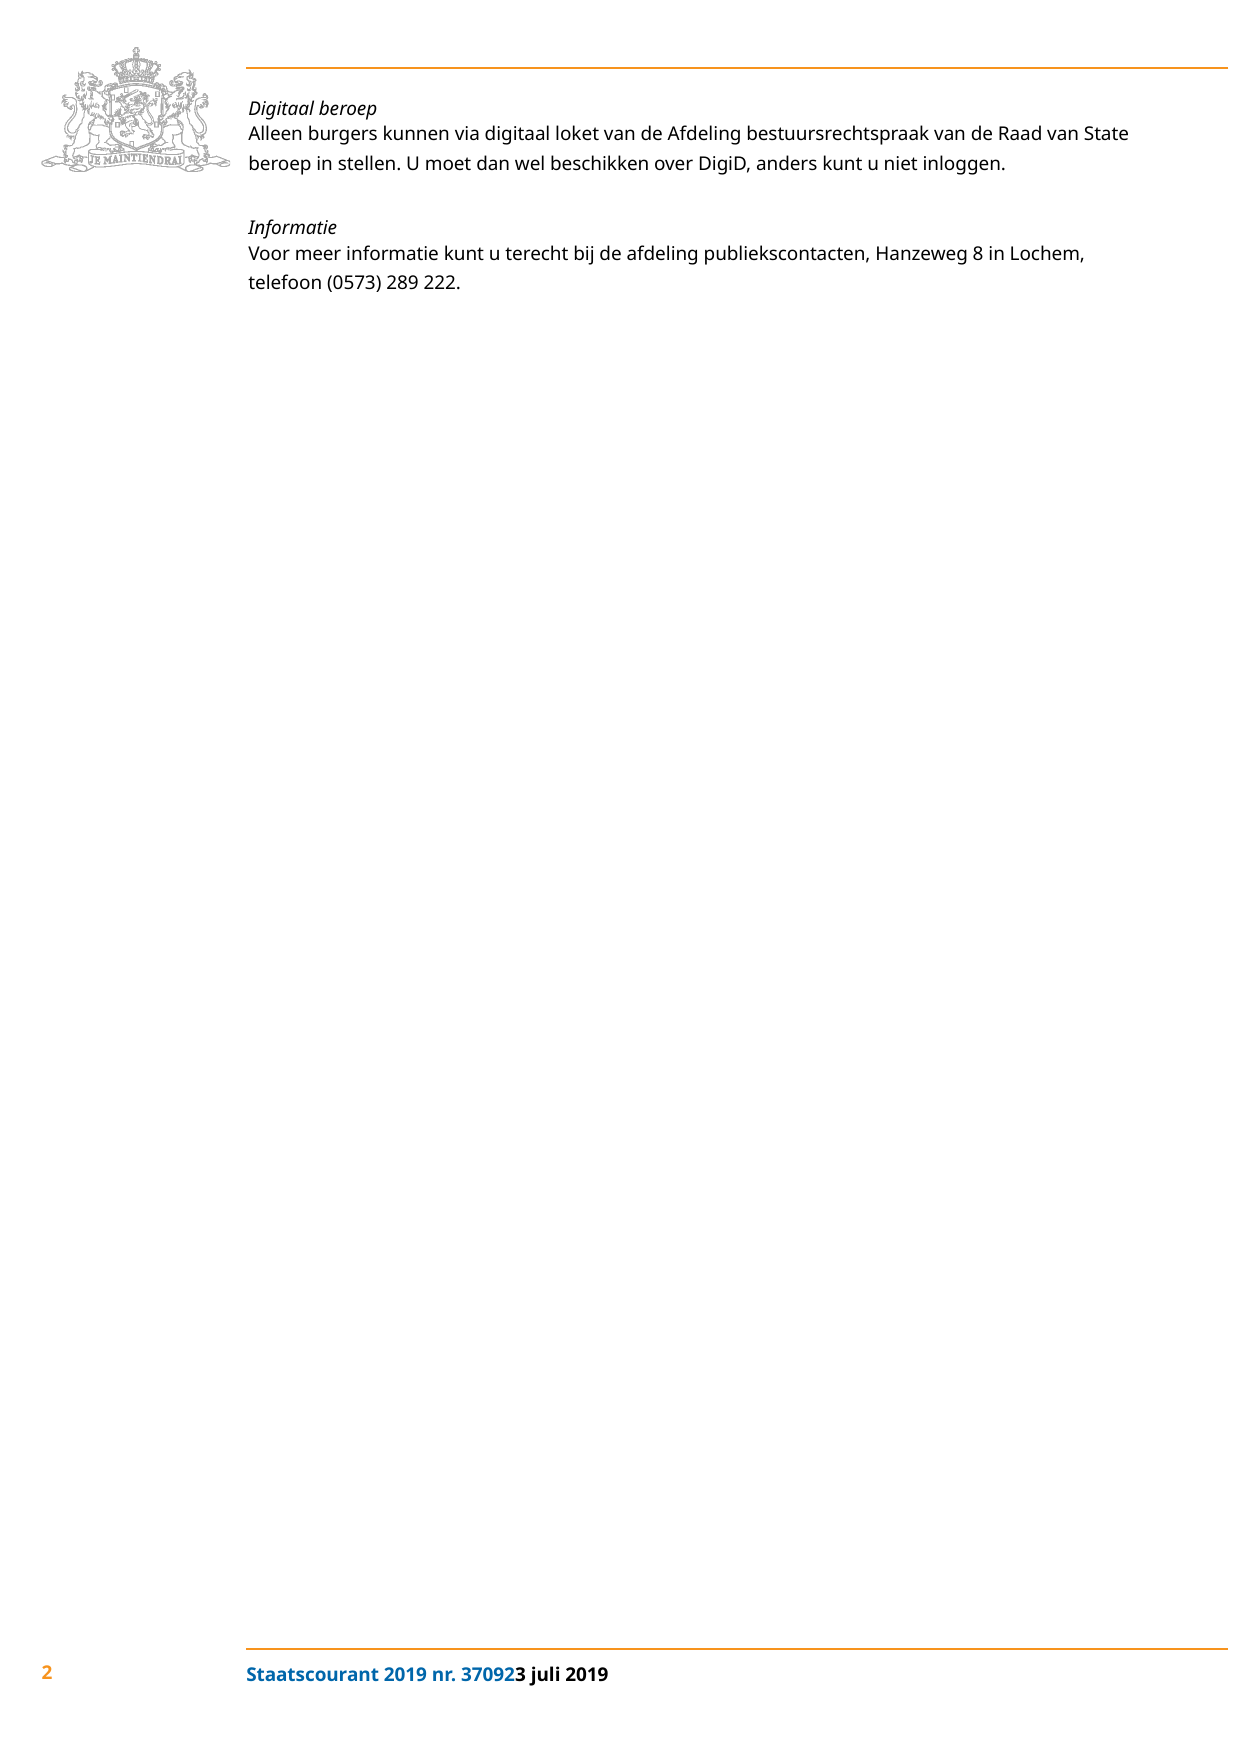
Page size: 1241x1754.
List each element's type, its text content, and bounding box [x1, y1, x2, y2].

text Digitaal beroep [248, 95, 1152, 121]
picture [41, 47, 231, 172]
text Alleen burgers kunnen via digitaal loket van de Afdeling bestuursrechtspraak van de Raad van State beroep in stellen. U moet dan wel beschikken over DigiD, anders kunt u niet inloggen. [248, 121, 1152, 176]
text Voor meer informatie kunt u terecht bij de afdeling publiekscontacten, Hanzeweg 8 in Lochem, telefoon (0573) 289 222. [248, 240, 1152, 295]
text Informatie [248, 214, 1152, 240]
